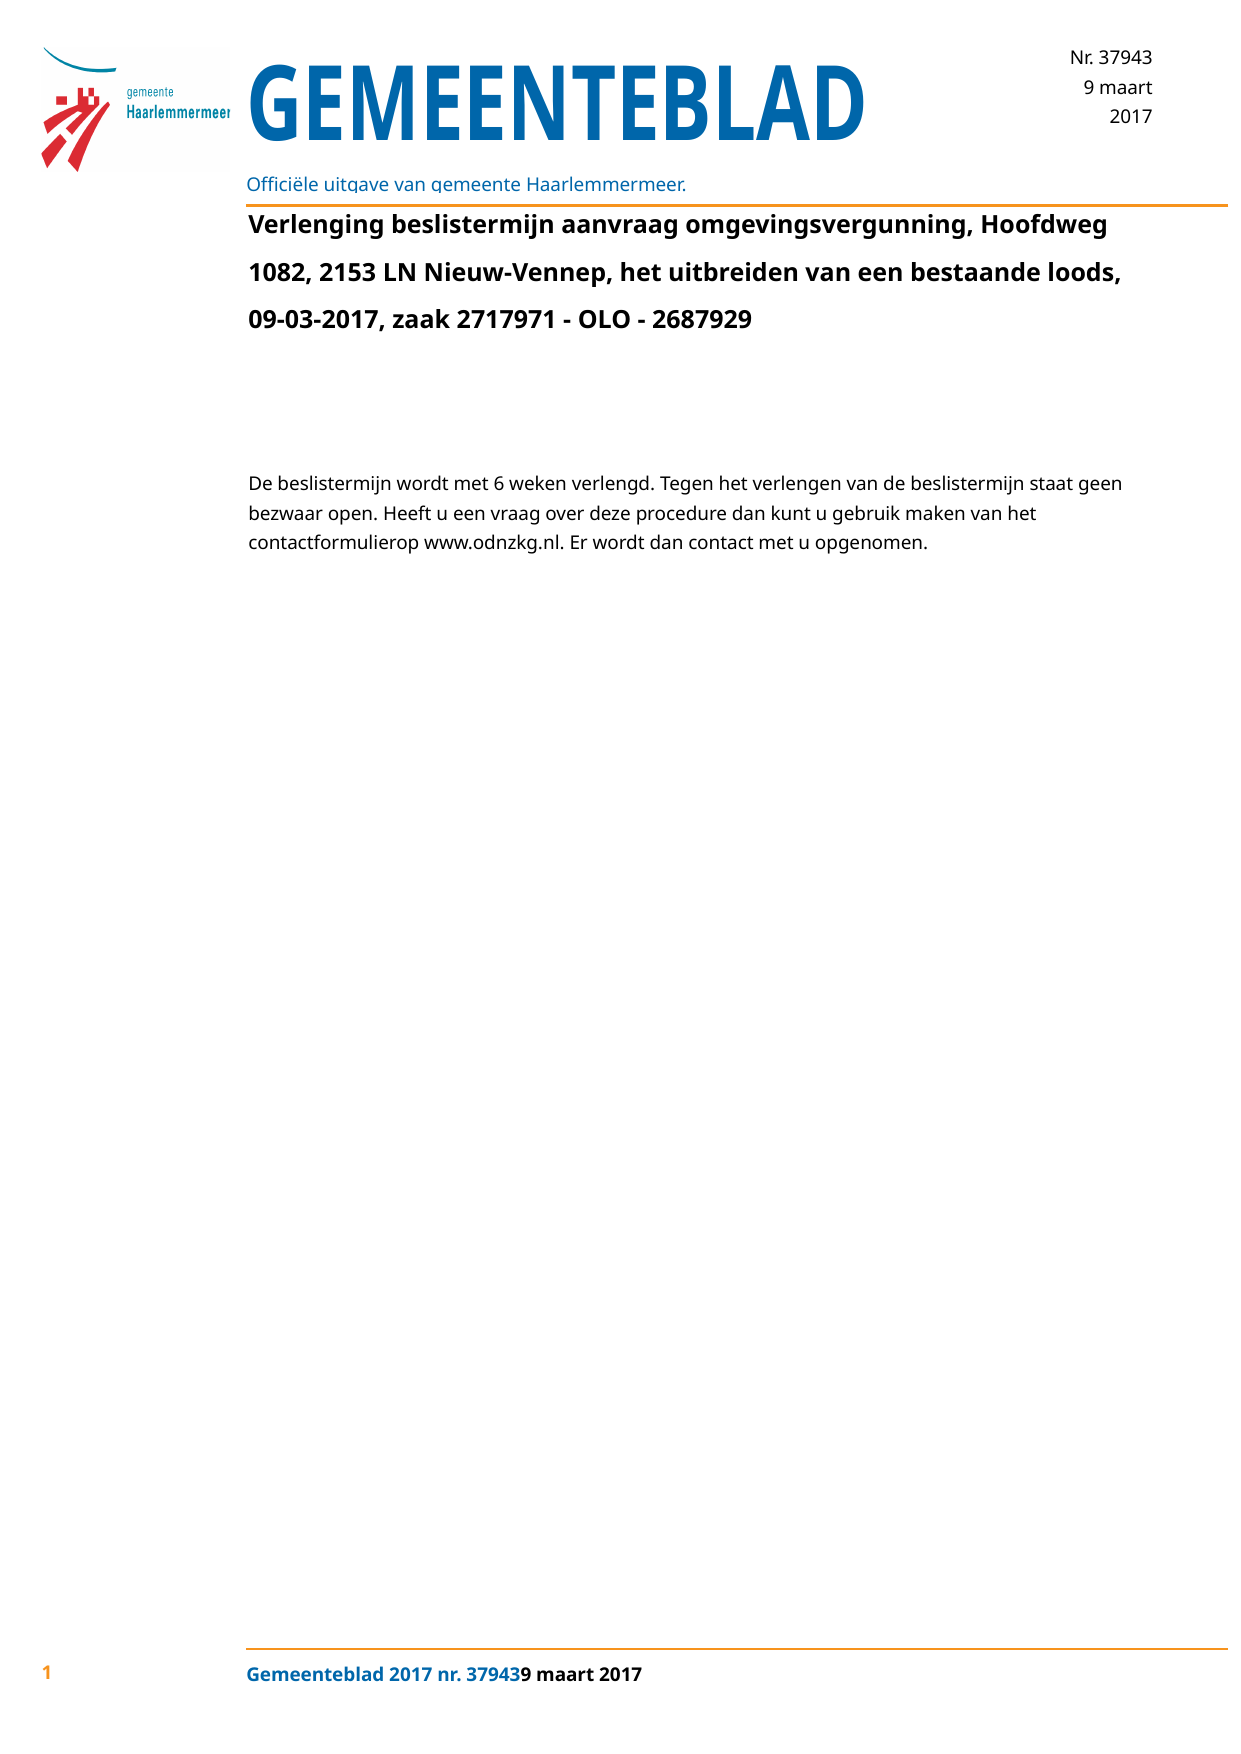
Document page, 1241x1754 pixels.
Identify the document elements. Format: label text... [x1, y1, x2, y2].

text De beslistermijn wordt met 6 weken verlengd. Tegen het verlengen van de beslistermijn staat geen bezwaar open. Heeft u een vraag over deze procedure dan kunt u gebruik maken van het contactformulierop www.odnzkg.nl. Er wordt dan contact met u opgenomen. [248, 470, 1152, 555]
picture [41, 47, 231, 172]
text Verlenging beslistermijn aanvraag omgevingsvergunning, Hoofdweg 1082, 2153 LN Nieuw-Vennep, het uitbreiden van een bestaande loods, 09-03-2017, zaak 2717971 - OLO - 2687929 [248, 207, 1152, 336]
